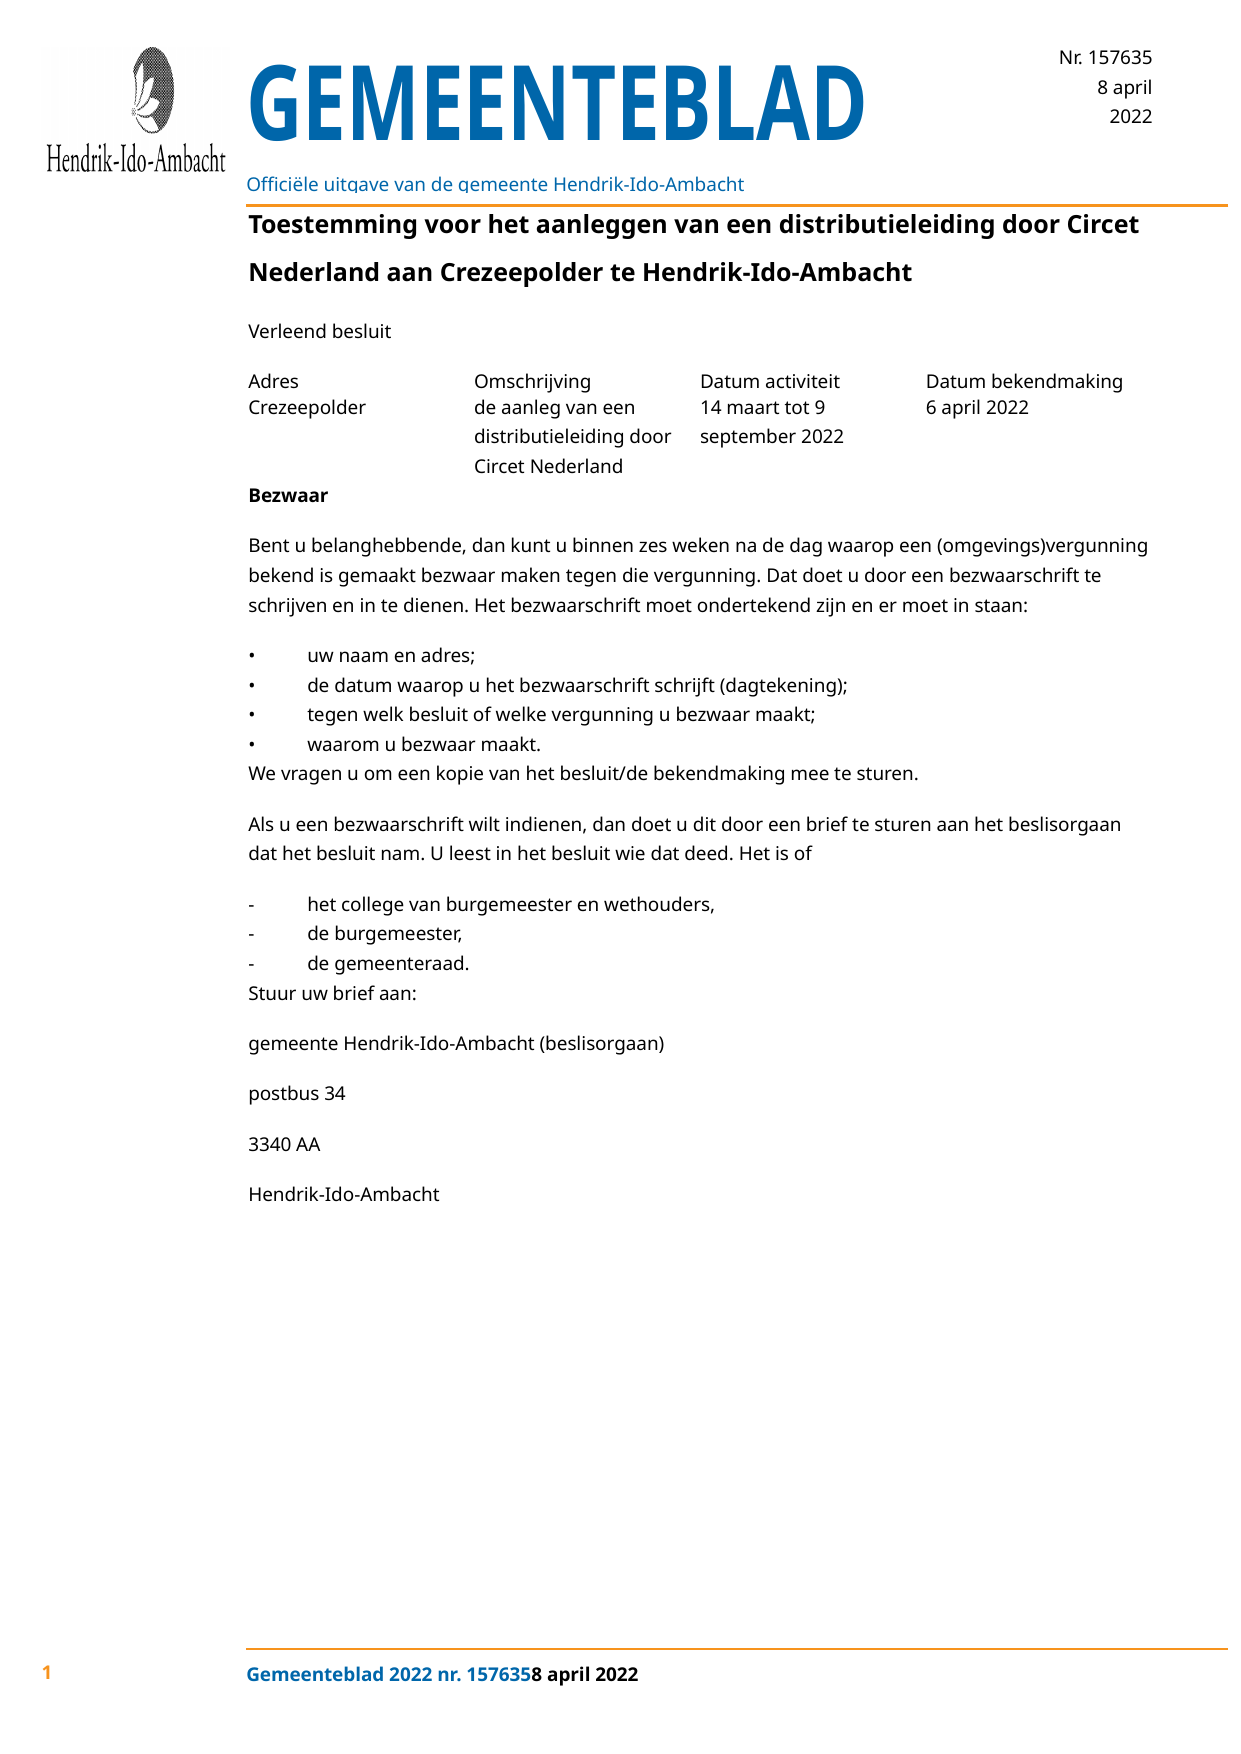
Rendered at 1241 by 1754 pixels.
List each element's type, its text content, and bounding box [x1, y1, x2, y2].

text 3340 AA [248, 1131, 1152, 1157]
text Toestemming voor het aanleggen van een distributieleiding door Circet Nederland aan Crezeepolder te Hendrik-Ido-Ambacht [248, 207, 1152, 288]
text Hendrik-Ido-Ambacht [248, 1181, 1152, 1207]
text Verleend besluit [248, 318, 1152, 344]
list de datum waarop u het bezwaarschrift schrijft (dagtekening); [248, 672, 1152, 698]
table_cell Crezeepolder [248, 394, 474, 479]
list het college van burgemeester en wethouders, [248, 891, 1152, 917]
picture [41, 47, 231, 172]
list de burgemeester, [248, 921, 1152, 946]
text Bent u belanghebbende, dan kunt u binnen zes weken na de dag waarop een (omgevings)vergunning bekend is gemaakt bezwaar maken tegen die vergunning. Dat doet u door een bezwaarschrift te schrijven en in te dienen. Het bezwaarschrift moet ondertekend zijn en er moet in staan: [248, 533, 1152, 618]
text Stuur uw brief aan: [248, 980, 1152, 1006]
list uw naam en adres; [248, 642, 1152, 668]
list tegen welk besluit of welke vergunning u bezwaar maakt; [248, 701, 1152, 727]
table_cell de aanleg van een distributieleiding door Circet Nederland [474, 394, 700, 479]
table_cell 14 maart tot 9 september 2022 [700, 394, 926, 479]
text postbus 34 [248, 1081, 1152, 1106]
table_header Adres [248, 369, 474, 394]
table_header Datum bekendmaking [926, 369, 1152, 394]
list de gemeenteraad. [248, 950, 1152, 976]
table_header Datum activiteit [700, 369, 926, 394]
text gemeente Hendrik-Ido-Ambacht (beslisorgaan) [248, 1030, 1152, 1056]
text Als u een bezwaarschrift wilt indienen, dan doet u dit door een brief te sturen aan het beslisorgaan dat het besluit nam. U leest in het besluit wie dat deed. Het is of [248, 811, 1152, 866]
list waarom u bezwaar maakt. [248, 731, 1152, 757]
text We vragen u om een kopie van het besluit/de bekendmaking mee te sturen. [248, 761, 1152, 786]
text Bezwaar [248, 482, 1152, 508]
table_header Omschrijving [474, 369, 700, 394]
table_cell 6 april 2022 [926, 394, 1152, 479]
